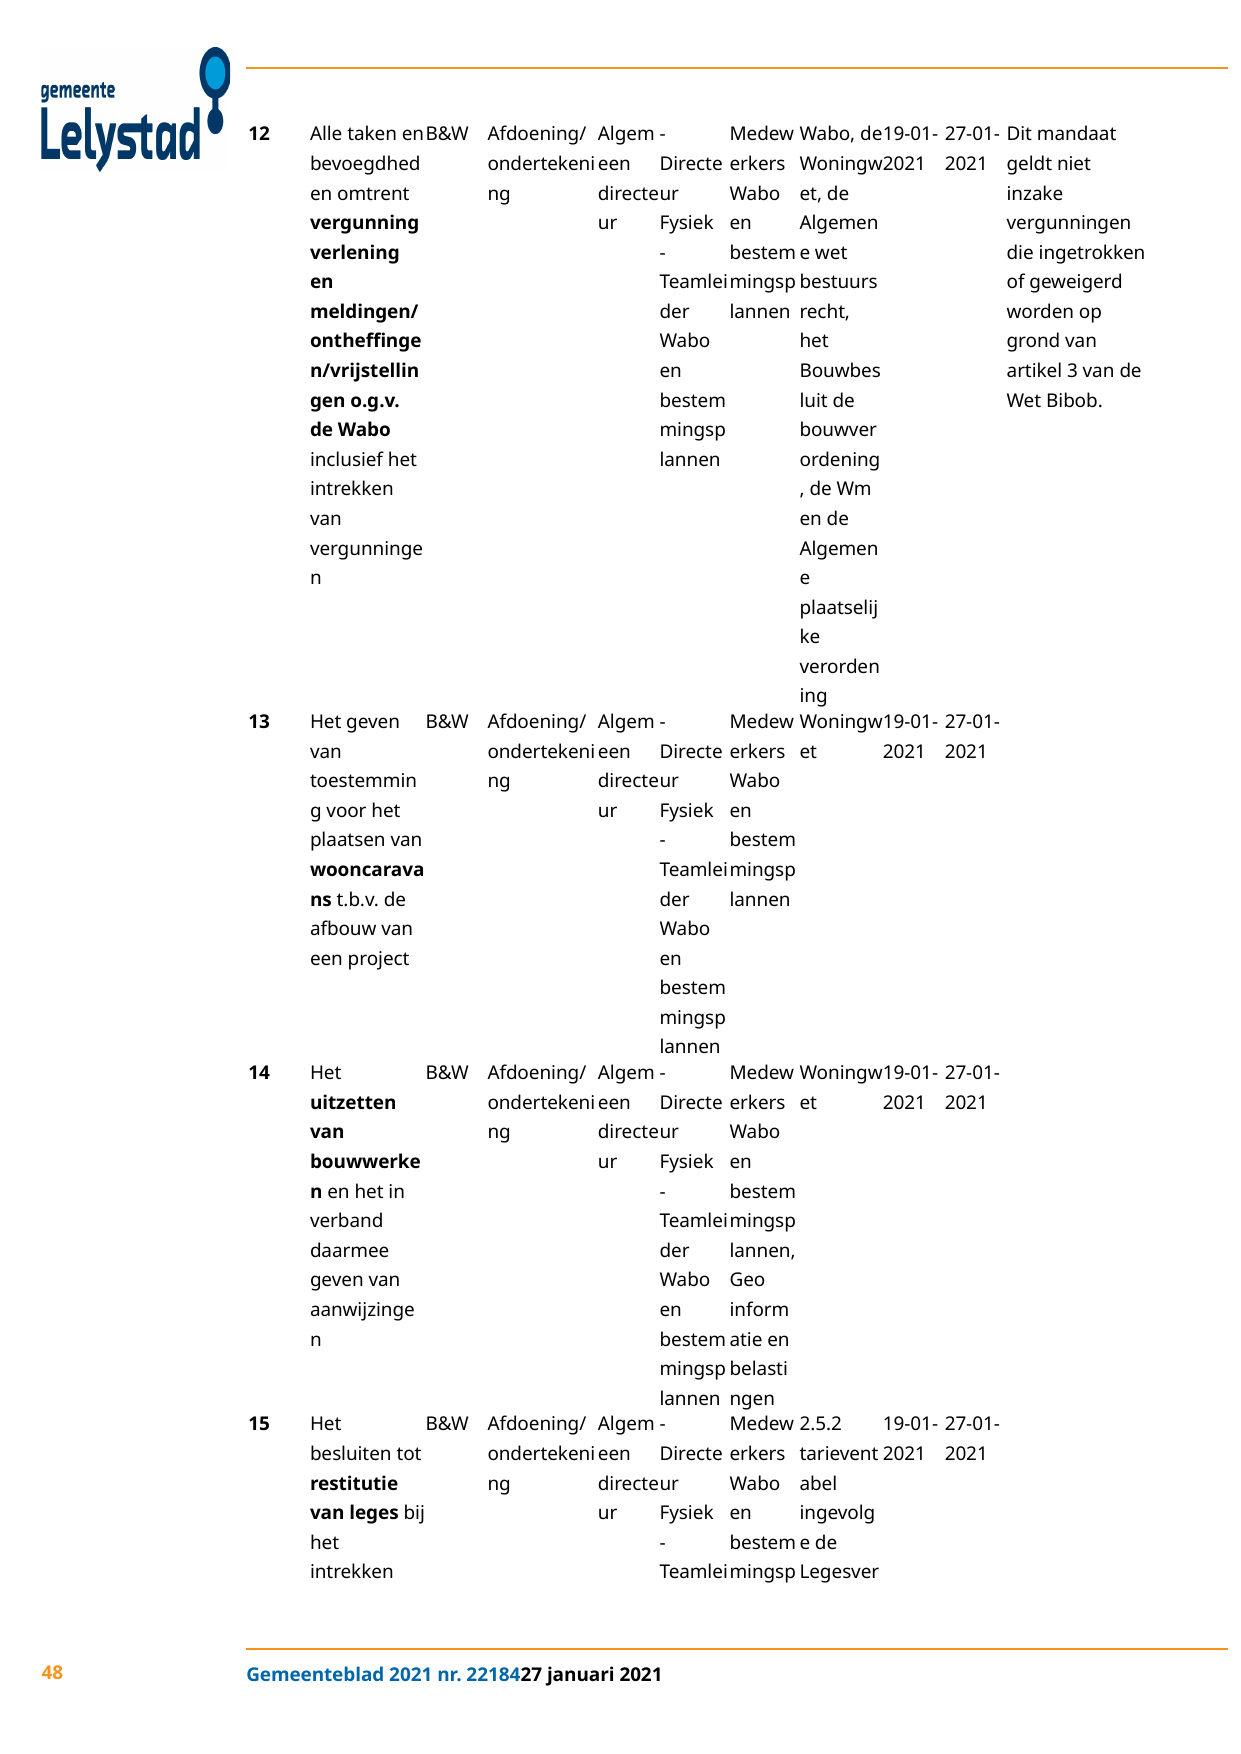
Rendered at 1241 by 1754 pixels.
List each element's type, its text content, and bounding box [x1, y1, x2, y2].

table_cell B&W [425, 1060, 487, 1411]
table_cell [310, 95, 425, 121]
table_cell 15 [248, 1411, 310, 1584]
table_cell 14 [248, 1060, 310, 1411]
table_cell [487, 95, 598, 121]
table_cell [1006, 1060, 1152, 1411]
table_cell B&W [425, 708, 487, 1059]
table_cell [659, 95, 729, 121]
table_cell B&W [425, 1411, 487, 1584]
table_cell 27-01-2021 [945, 708, 1006, 1059]
table_cell 19-01-2021 [883, 1060, 944, 1411]
table_cell Medewerkers Wabo en bestemmingsplannen, Geo informatie en belastingen [729, 1060, 799, 1411]
table_cell - Directeur Fysiek - Teamlei [659, 1411, 729, 1584]
table_cell [729, 95, 799, 121]
table_cell Wabo, de Woningwet, de Algemene wet bestuursrecht, het Bouwbesluit de bouwverordening, de Wm en de Algemene plaatselijke verordening [799, 121, 883, 708]
table_cell Woningwet [799, 708, 883, 1059]
table_cell Afdoening/ondertekening [487, 708, 598, 1059]
table_cell [799, 95, 883, 121]
table_cell [883, 95, 944, 121]
table_cell Dit mandaat geldt niet inzake vergunningen die ingetrokken of geweigerd worden op grond van artikel 3 van de Wet Bibob. [1006, 121, 1152, 708]
table_cell Medewerkers Wabo en bestemmingsplannen [729, 121, 799, 708]
table_cell Afdoening/ondertekening [487, 121, 598, 708]
table_cell Woningwet [799, 1060, 883, 1411]
table_cell Algemeen directeur [598, 1060, 659, 1411]
table_cell [248, 95, 310, 121]
table_cell 12 [248, 121, 310, 708]
picture [41, 47, 231, 172]
table_cell Medewerkers Wabo en bestemmingsp [729, 1411, 799, 1584]
table_cell 27-01-2021 [945, 1411, 1006, 1584]
table_cell B&W [425, 121, 487, 708]
table_cell Het geven van toestemming voor het plaatsen van wooncaravans t.b.v. de afbouw van een project [310, 708, 425, 1059]
table_cell Algemeen directeur [598, 121, 659, 708]
table_cell Algemeen directeur [598, 708, 659, 1059]
table_cell 2.5.2 tarieventabel ingevolge de Legesver [799, 1411, 883, 1584]
table_cell Alle taken en bevoegdheden omtrent vergunningverlening en meldingen/ontheffingen/vrijstellingen o.g.v. de Wabo inclusief het intrekken van vergunningen [310, 121, 425, 708]
table_cell 19-01-2021 [883, 121, 944, 708]
table_cell - Directeur Fysiek - Teamleider Wabo en bestemmingsplannen [659, 121, 729, 708]
table_cell - Directeur Fysiek - Teamleider Wabo en bestemmingsplannen [659, 1060, 729, 1411]
table_cell [425, 95, 487, 121]
table_cell [1006, 708, 1152, 1059]
table_cell 27-01-2021 [945, 1060, 1006, 1411]
table_cell [945, 95, 1006, 121]
table_cell 27-01-2021 [945, 121, 1006, 708]
table_cell Algemeen directeur [598, 1411, 659, 1584]
table_cell Het uitzetten van bouwwerken en het in verband daarmee geven van aanwijzingen [310, 1060, 425, 1411]
table_cell Het besluiten tot restitutie van leges bij het intrekken [310, 1411, 425, 1584]
table_cell 13 [248, 708, 310, 1059]
table_cell Medewerkers Wabo en bestemmingsplannen [729, 708, 799, 1059]
table_cell [1006, 1411, 1152, 1584]
table_cell 19-01-2021 [883, 708, 944, 1059]
table_cell 19-01-2021 [883, 1411, 944, 1584]
table_cell - Directeur Fysiek - Teamleider Wabo en bestemmingsplannen [659, 708, 729, 1059]
table_cell [1006, 95, 1152, 121]
table_cell Afdoening/ondertekening [487, 1060, 598, 1411]
table_cell Afdoening/ondertekening [487, 1411, 598, 1584]
table_cell [598, 95, 659, 121]
